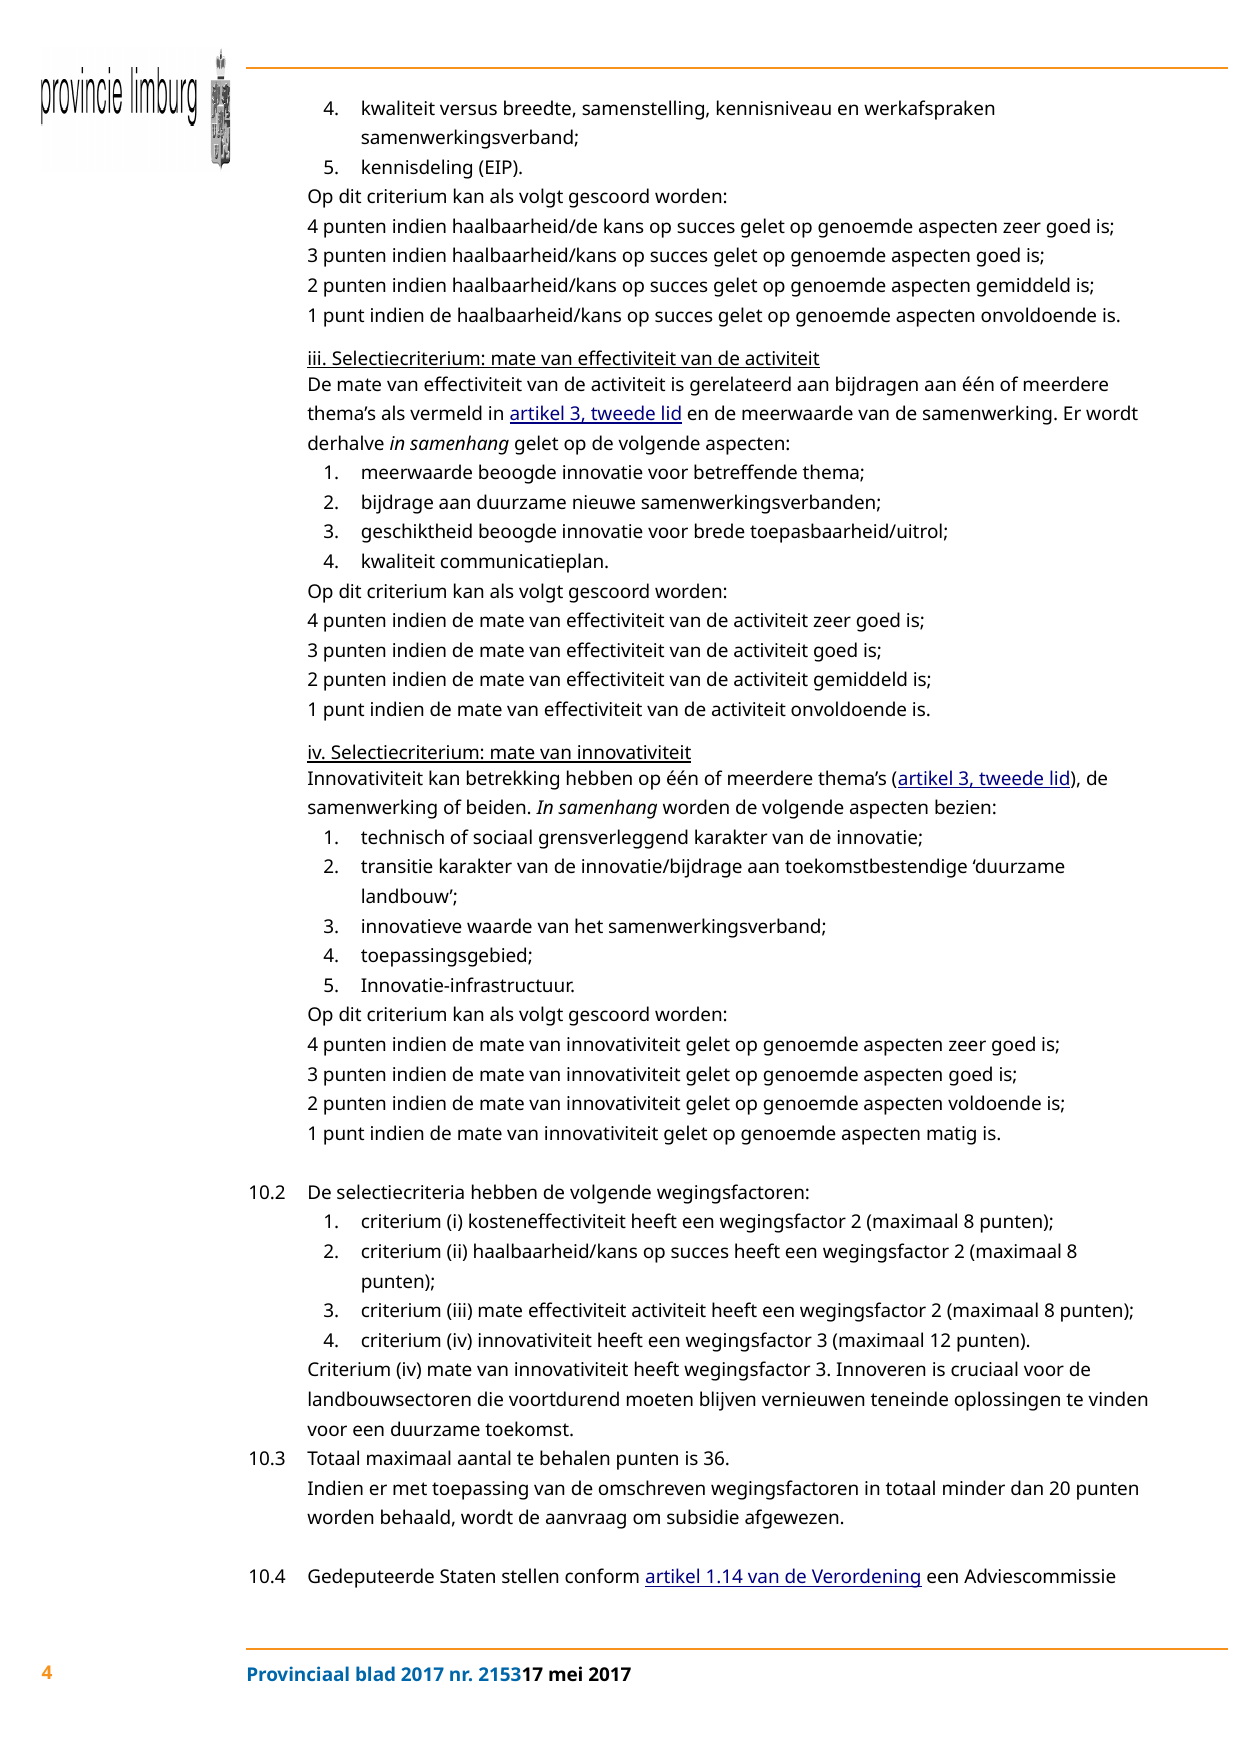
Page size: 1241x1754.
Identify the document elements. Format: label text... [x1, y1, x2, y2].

list criterium (iv) innovativiteit heeft een wegingsfactor 3 (maximaal 12 punten). [323, 1327, 1152, 1353]
list iv. Selectiecriterium: mate van innovativiteit [248, 739, 1152, 765]
list kennisdeling (EIP). [323, 154, 1152, 180]
list 4 punten indien de mate van innovativiteit gelet op genoemde aspecten zeer goed is; [248, 1031, 1152, 1057]
list meerwaarde beoogde innovatie voor betreffende thema; [323, 459, 1152, 485]
list toepassingsgebied; [323, 942, 1152, 968]
list 3 punten indien haalbaarheid/kans op succes gelet op genoemde aspecten goed is; [248, 243, 1152, 268]
list bijdrage aan duurzame nieuwe samenwerkingsverbanden; [323, 489, 1152, 515]
list 1 punt indien de haalbaarheid/kans op succes gelet op genoemde aspecten onvoldoende is. [248, 302, 1152, 328]
list 1 punt indien de mate van innovativiteit gelet op genoemde aspecten matig is. [248, 1120, 1152, 1146]
list Innovatie-infrastructuur. [323, 972, 1152, 998]
list transitie karakter van de innovatie/bijdrage aan toekomstbestendige ‘duurzame landbouw’; [323, 854, 1152, 909]
list Op dit criterium kan als volgt gescoord worden: [248, 1002, 1152, 1027]
list innovatieve waarde van het samenwerkingsverband; [323, 913, 1152, 939]
list 2 punten indien de mate van effectiviteit van de activiteit gemiddeld is; [248, 667, 1152, 692]
list Totaal maximaal aantal te behalen punten is 36. [248, 1445, 1152, 1471]
list Op dit criterium kan als volgt gescoord worden: [248, 578, 1152, 603]
list 3 punten indien de mate van effectiviteit van de activiteit goed is; [248, 637, 1152, 663]
picture [41, 47, 231, 172]
list 2 punten indien de mate van innovativiteit gelet op genoemde aspecten voldoende is; [248, 1090, 1152, 1116]
list 3 punten indien de mate van innovativiteit gelet op genoemde aspecten goed is; [248, 1061, 1152, 1087]
list geschiktheid beoogde innovatie voor brede toepasbaarheid/uitrol; [323, 519, 1152, 544]
list 1 punt indien de mate van effectiviteit van de activiteit onvoldoende is. [248, 696, 1152, 722]
list 4 punten indien de mate van effectiviteit van de activiteit zeer goed is; [248, 607, 1152, 633]
list De mate van effectiviteit van de activiteit is gerelateerd aan bijdragen aan één of meerdere thema’s als vermeld in artikel 3, tweede lid en de meerwaarde van de samenwerking. Er wordt derhalve in samenhang gelet op de volgende aspecten: [248, 371, 1152, 456]
list Indien er met toepassing van de omschreven wegingsfactoren in totaal minder dan 20 punten worden behaald, wordt de aanvraag om subsidie afgewezen. [248, 1475, 1152, 1530]
list Gedeputeerde Staten stellen conform artikel 1.14 van de Verordening een Adviescommissie [248, 1564, 1152, 1589]
list 2 punten indien haalbaarheid/kans op succes gelet op genoemde aspecten gemiddeld is; [248, 272, 1152, 298]
list kwaliteit versus breedte, samenstelling, kennisniveau en werkafspraken samenwerkingsverband; [323, 95, 1152, 150]
list criterium (iii) mate effectiviteit activiteit heeft een wegingsfactor 2 (maximaal 8 punten); [323, 1297, 1152, 1323]
list iii. Selectiecriterium: mate van effectiviteit van de activiteit [248, 345, 1152, 371]
list Op dit criterium kan als volgt gescoord worden: [248, 183, 1152, 209]
list Criterium (iv) mate van innovativiteit heeft wegingsfactor 3. Innoveren is cruciaal voor de landbouwsectoren die voortdurend moeten blijven vernieuwen teneinde oplossingen te vinden voor een duurzame toekomst. [248, 1357, 1152, 1442]
list criterium (ii) haalbaarheid/kans op succes heeft een wegingsfactor 2 (maximaal 8 punten); [323, 1238, 1152, 1294]
list kwaliteit communicatieplan. [323, 548, 1152, 574]
list 4 punten indien haalbaarheid/de kans op succes gelet op genoemde aspecten zeer goed is; [248, 213, 1152, 239]
list criterium (i) kosteneffectiviteit heeft een wegingsfactor 2 (maximaal 8 punten); [323, 1209, 1152, 1234]
list technisch of sociaal grensverleggend karakter van de innovatie; [323, 824, 1152, 850]
list De selectiecriteria hebben de volgende wegingsfactoren: [248, 1179, 1152, 1205]
list Innovativiteit kan betrekking hebben op één of meerdere thema’s (artikel 3, tweede lid), de samenwerking of beiden. In samenhang worden de volgende aspecten bezien: [248, 765, 1152, 820]
